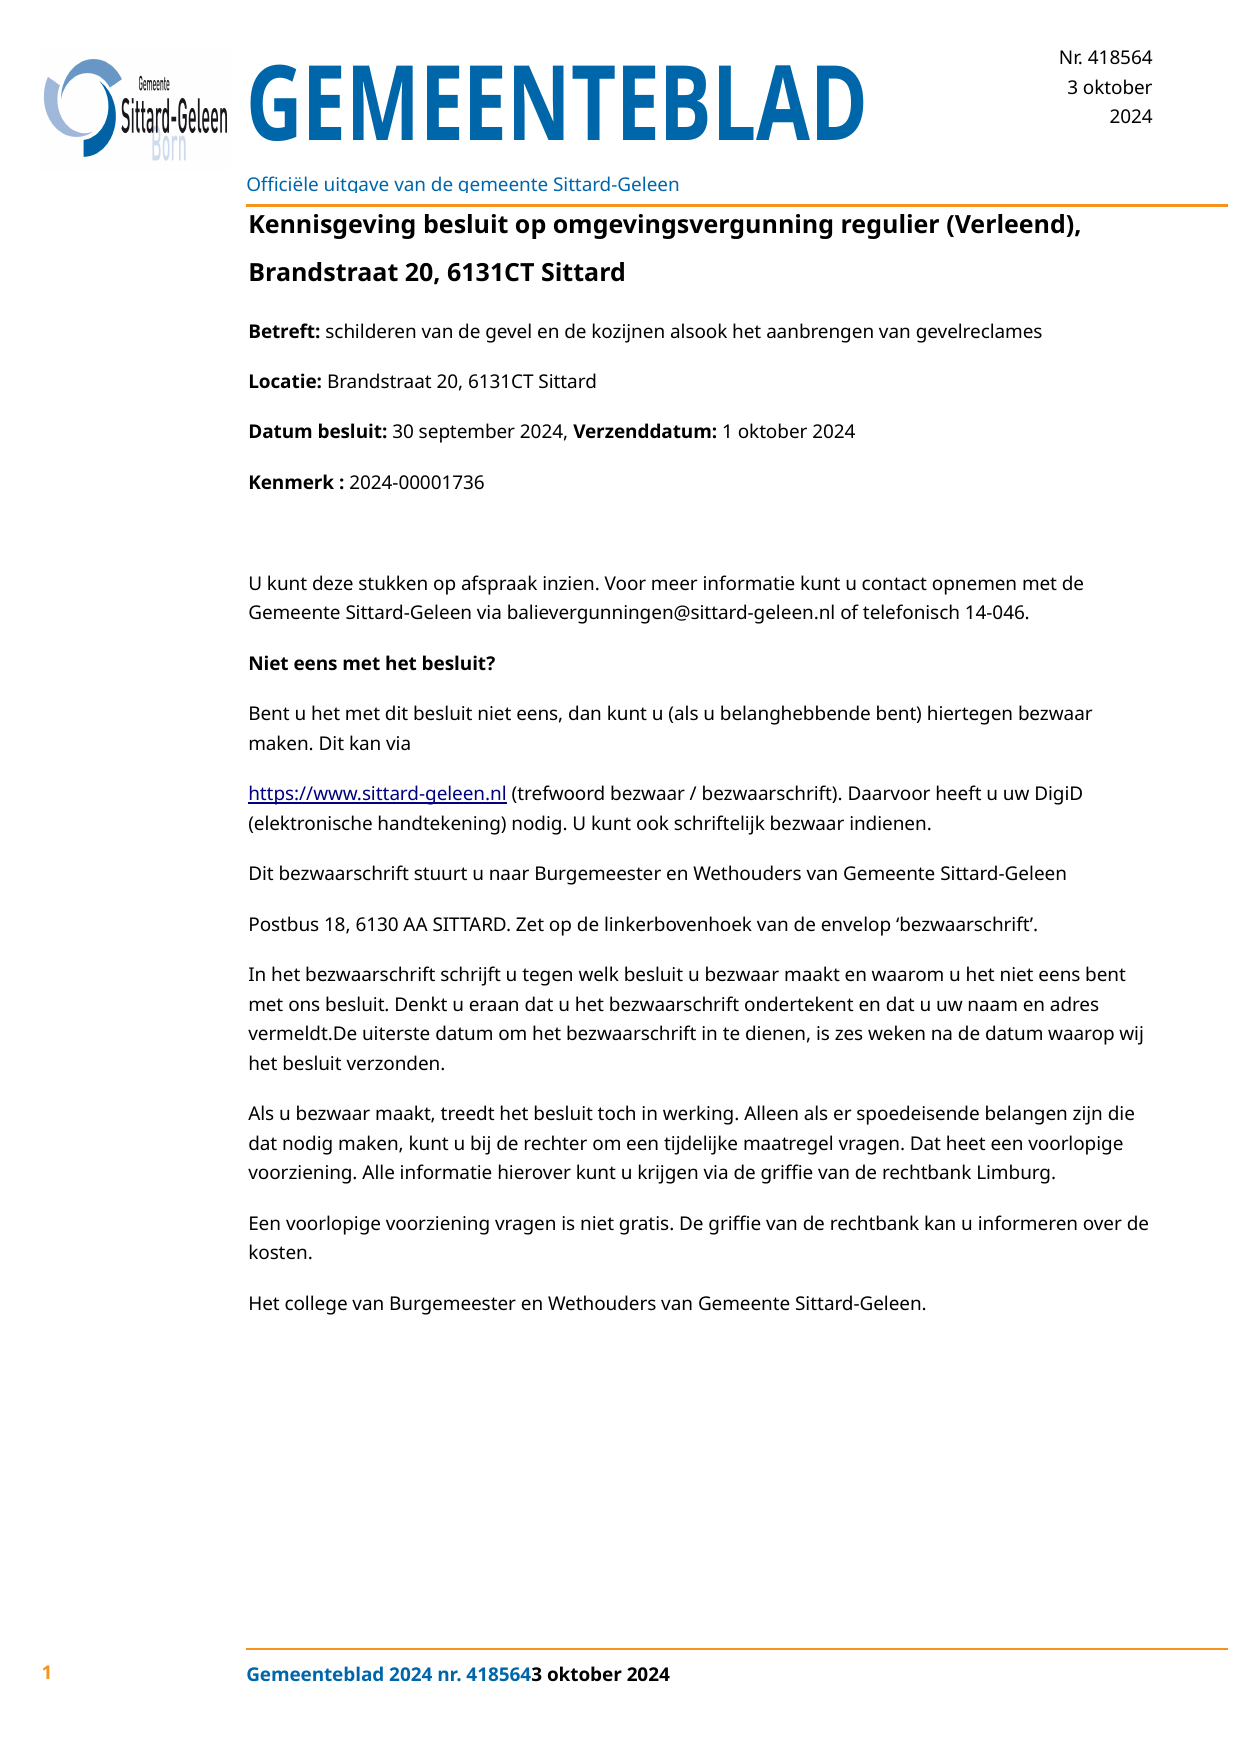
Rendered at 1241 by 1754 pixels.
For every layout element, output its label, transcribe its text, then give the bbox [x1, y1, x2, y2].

text Locatie: Brandstraat 20, 6131CT Sittard [248, 368, 1152, 394]
text U kunt deze stukken op afspraak inzien. Voor meer informatie kunt u contact opnemen met de Gemeente Sittard-Geleen via balievergunningen@sittard-geleen.nl of telefonisch 14-046. [248, 570, 1152, 625]
text Een voorlopige voorziening vragen is niet gratis. De griffie van de rechtbank kan u informeren over de kosten. [248, 1210, 1152, 1265]
text Datum besluit: 30 september 2024, Verzenddatum: 1 oktober 2024 [248, 419, 1152, 444]
text Niet eens met het besluit? [248, 650, 1152, 676]
text Kenmerk : 2024-00001736 [248, 469, 1152, 495]
text Als u bezwaar maakt, treedt het besluit toch in werking. Alleen als er spoedeisende belangen zijn die dat nodig maken, kunt u bij de rechter om een tijdelijke maatregel vragen. Dat heet een voorlopige voorziening. Alle informatie hierover kunt u krijgen via de griffie van de rechtbank Limburg. [248, 1100, 1152, 1185]
text https://www.sittard-geleen.nl (trefwoord bezwaar / bezwaarschrift). Daarvoor heeft u uw DigiD (elektronische handtekening) nodig. U kunt ook schriftelijk bezwaar indienen. [248, 780, 1152, 836]
picture [41, 47, 231, 172]
text Postbus 18, 6130 AA SITTARD. Zet op de linkerbovenhoek van de envelop ‘bezwaarschrift’. [248, 911, 1152, 937]
text Kennisgeving besluit op omgevingsvergunning regulier (Verleend), Brandstraat 20, 6131CT Sittard [248, 207, 1152, 288]
text Dit bezwaarschrift stuurt u naar Burgemeester en Wethouders van Gemeente Sittard-Geleen [248, 860, 1152, 886]
text In het bezwaarschrift schrijft u tegen welk besluit u bezwaar maakt en waarom u het niet eens bent met ons besluit. Denkt u eraan dat u het bezwaarschrift ondertekent en dat u uw naam en adres vermeldt.De uiterste datum om het bezwaarschrift in te dienen, is zes weken na de datum waarop wij het besluit verzonden. [248, 961, 1152, 1076]
text Het college van Burgemeester en Wethouders van Gemeente Sittard-Geleen. [248, 1290, 1152, 1316]
text Betreft: schilderen van de gevel en de kozijnen alsook het aanbrengen van gevelreclames [248, 318, 1152, 344]
text Bent u het met dit besluit niet eens, dan kunt u (als u belanghebbende bent) hiertegen bezwaar maken. Dit kan via [248, 700, 1152, 756]
